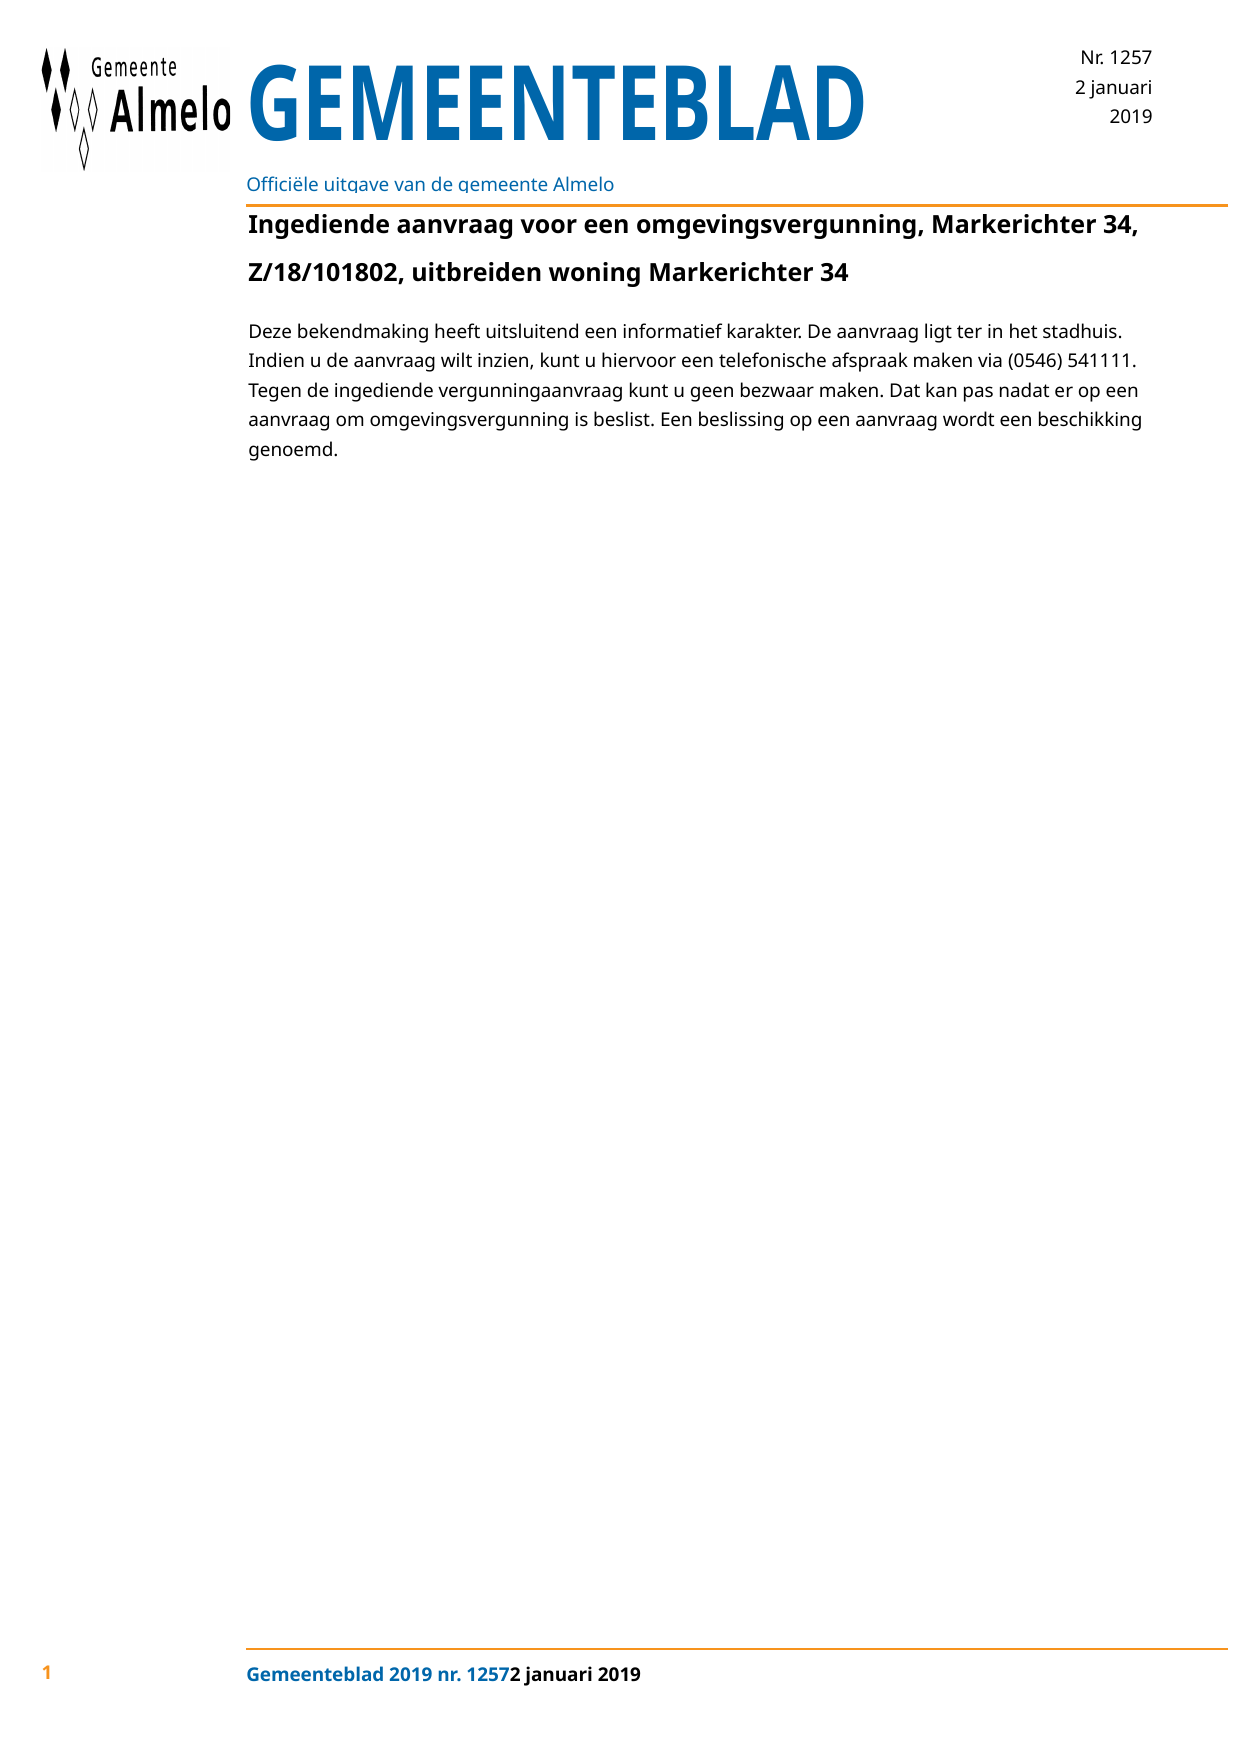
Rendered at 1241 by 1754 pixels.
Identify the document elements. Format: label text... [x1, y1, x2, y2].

text Deze bekendmaking heeft uitsluitend een informatief karakter. De aanvraag ligt ter in het stadhuis. Indien u de aanvraag wilt inzien, kunt u hiervoor een telefonische afspraak maken via (0546) 541111. Tegen de ingediende vergunningaanvraag kunt u geen bezwaar maken. Dat kan pas nadat er op een aanvraag om omgevingsvergunning is beslist. Een beslissing op een aanvraag wordt een beschikking genoemd. [248, 318, 1152, 462]
text Ingediende aanvraag voor een omgevingsvergunning, Markerichter 34, Z/18/101802, uitbreiden woning Markerichter 34 [248, 207, 1152, 288]
picture [41, 47, 231, 172]
